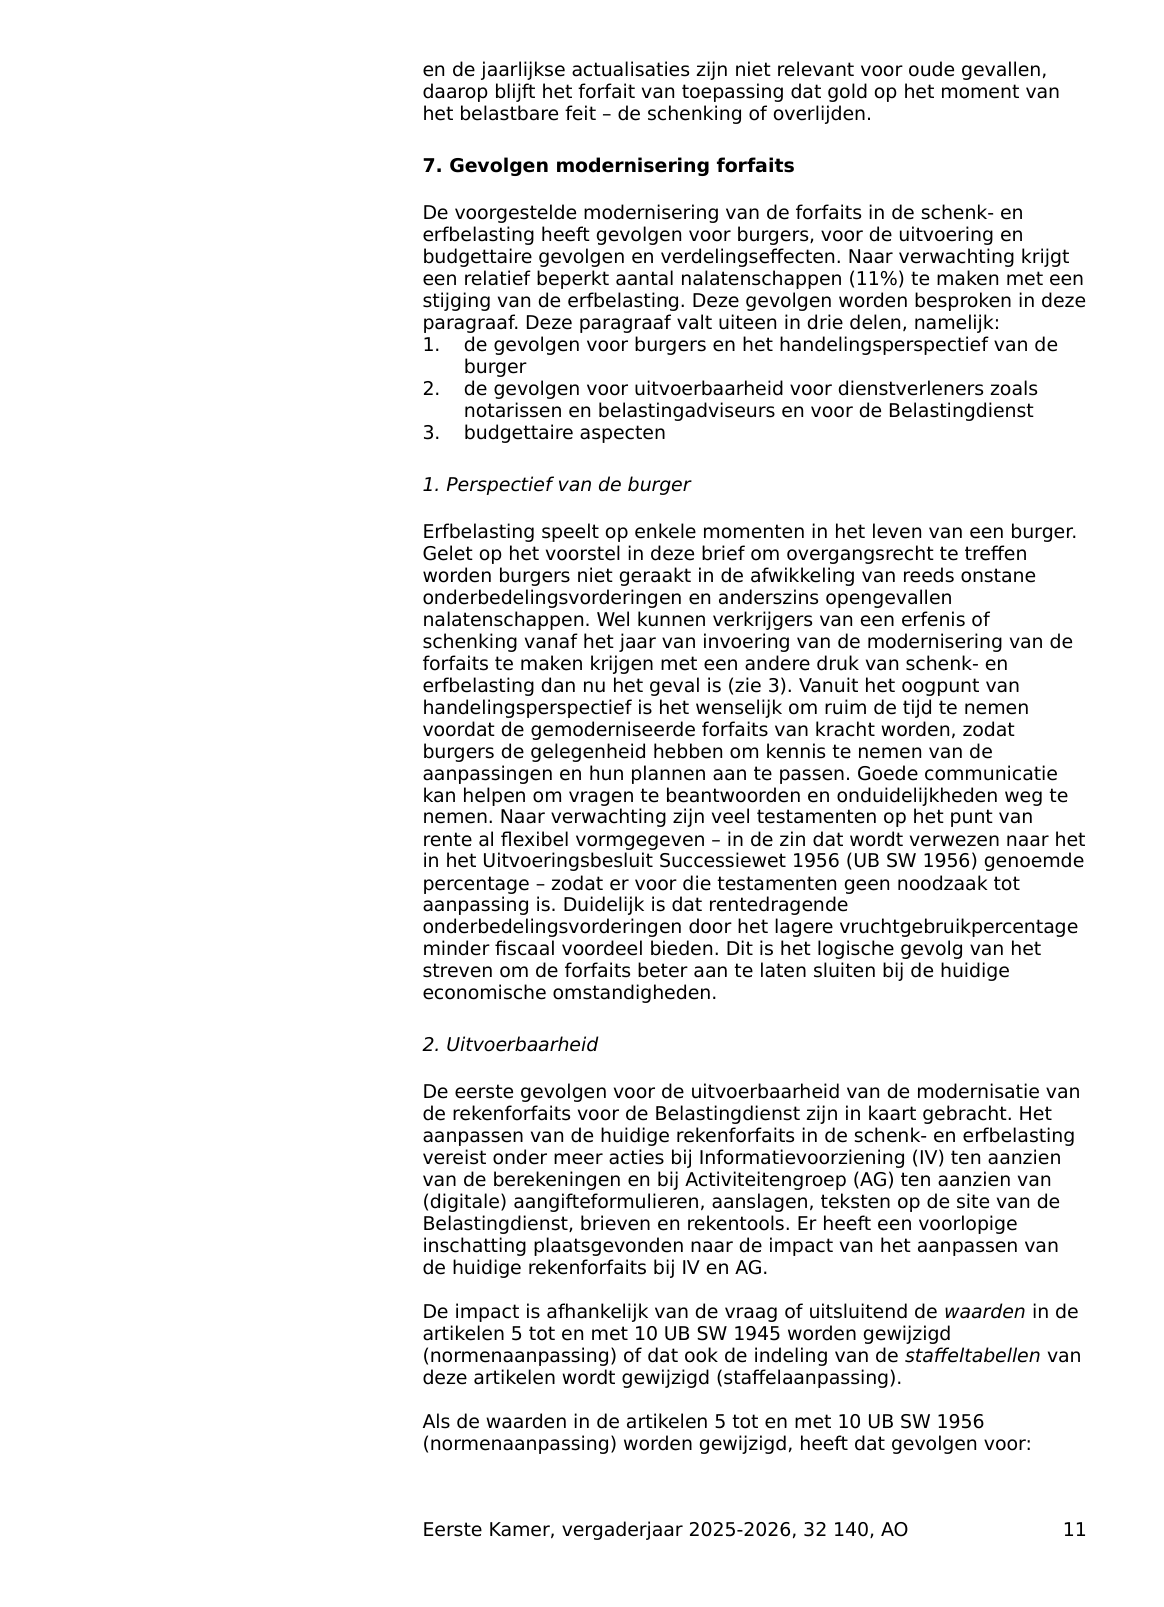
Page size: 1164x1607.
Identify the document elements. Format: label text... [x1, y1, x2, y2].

subtitle 2. Uitvoerbaarheid [422, 1034, 1087, 1056]
text 2. de gevolgen voor uitvoerbaarheid voor dienstverleners zoals notarissen en belastingadviseurs en voor de Belastingdienst [422, 378, 1087, 422]
text 1. de gevolgen voor burgers en het handelingsperspectief van de burger [422, 334, 1087, 378]
text De eerste gevolgen voor de uitvoerbaarheid van de modernisatie van de rekenforfaits voor de Belastingdienst zijn in kaart gebracht. Het aanpassen van de huidige rekenforfaits in de schenk- en erfbelasting vereist onder meer acties bij Informatievoorziening (IV) ten aanzien van de berekeningen en bij Activiteitengroep (AG) ten aanzien van (digitale) aangifteformulieren, aanslagen, teksten op de site van de Belastingdienst, brieven en rekentools. Er heeft een voorlopige inschatting plaatsgevonden naar de impact van het aanpassen van de huidige rekenforfaits bij IV en AG. [422, 1081, 1087, 1279]
text Erfbelasting speelt op enkele momenten in het leven van een burger. Gelet op het voorstel in deze brief om overgangsrecht te treffen worden burgers niet geraakt in de afwikkeling van reeds onstane onderbedelingsvorderingen en anderszins opengevallen nalatenschappen. Wel kunnen verkrijgers van een erfenis of schenking vanaf het jaar van invoering van de modernisering van de forfaits te maken krijgen met een andere druk van schenk- en erfbelasting dan nu het geval is (zie 3). Vanuit het oogpunt van handelingsperspectief is het wenselijk om ruim de tijd te nemen voordat de gemoderniseerde forfaits van kracht worden, zodat burgers de gelegenheid hebben om kennis te nemen van de aanpassingen en hun plannen aan te passen. Goede communicatie kan helpen om vragen te beantwoorden en onduidelijkheden weg te nemen. Naar verwachting zijn veel testamenten op het punt van rente al flexibel vormgegeven – in de zin dat wordt verwezen naar het in het Uitvoeringsbesluit Successiewet 1956 (UB SW 1956) genoemde percentage – zodat er voor die testamenten geen noodzaak tot aanpassing is. Duidelijk is dat rentedragende onderbedelingsvorderingen door het lagere vruchtgebruikpercentage minder fiscaal voordeel bieden. Dit is het logische gevolg van het streven om de forfaits beter aan te laten sluiten bij de huidige economische omstandigheden. [422, 521, 1087, 1004]
text en de jaarlijkse actualisaties zijn niet relevant voor oude gevallen, daarop blijft het forfait van toepassing dat gold op het moment van het belastbare feit – de schenking of overlijden. [422, 59, 1087, 125]
text Als de waarden in de artikelen 5 tot en met 10 UB SW 1956 (normenaanpassing) worden gewijzigd, heeft dat gevolgen voor: [422, 1411, 1087, 1455]
text 3. budgettaire aspecten [422, 422, 1087, 444]
subtitle 1. Perspectief van de burger [422, 474, 1087, 496]
text De impact is afhankelijk van de vraag of uitsluitend de waarden in de artikelen 5 tot en met 10 UB SW 1945 worden gewijzigd (normenaanpassing) of dat ook de indeling van de staffeltabellen van deze artikelen wordt gewijzigd (staffelaanpassing). [422, 1301, 1087, 1389]
subtitle 7. Gevolgen modernisering forfaits [422, 155, 1087, 177]
text De voorgestelde modernisering van de forfaits in de schenk- en erfbelasting heeft gevolgen voor burgers, voor de uitvoering en budgettaire gevolgen en verdelingseffecten. Naar verwachting krijgt een relatief beperkt aantal nalatenschappen (11%) te maken met een stijging van de erfbelasting. Deze gevolgen worden besproken in deze paragraaf. Deze paragraaf valt uiteen in drie delen, namelijk: [422, 202, 1087, 334]
